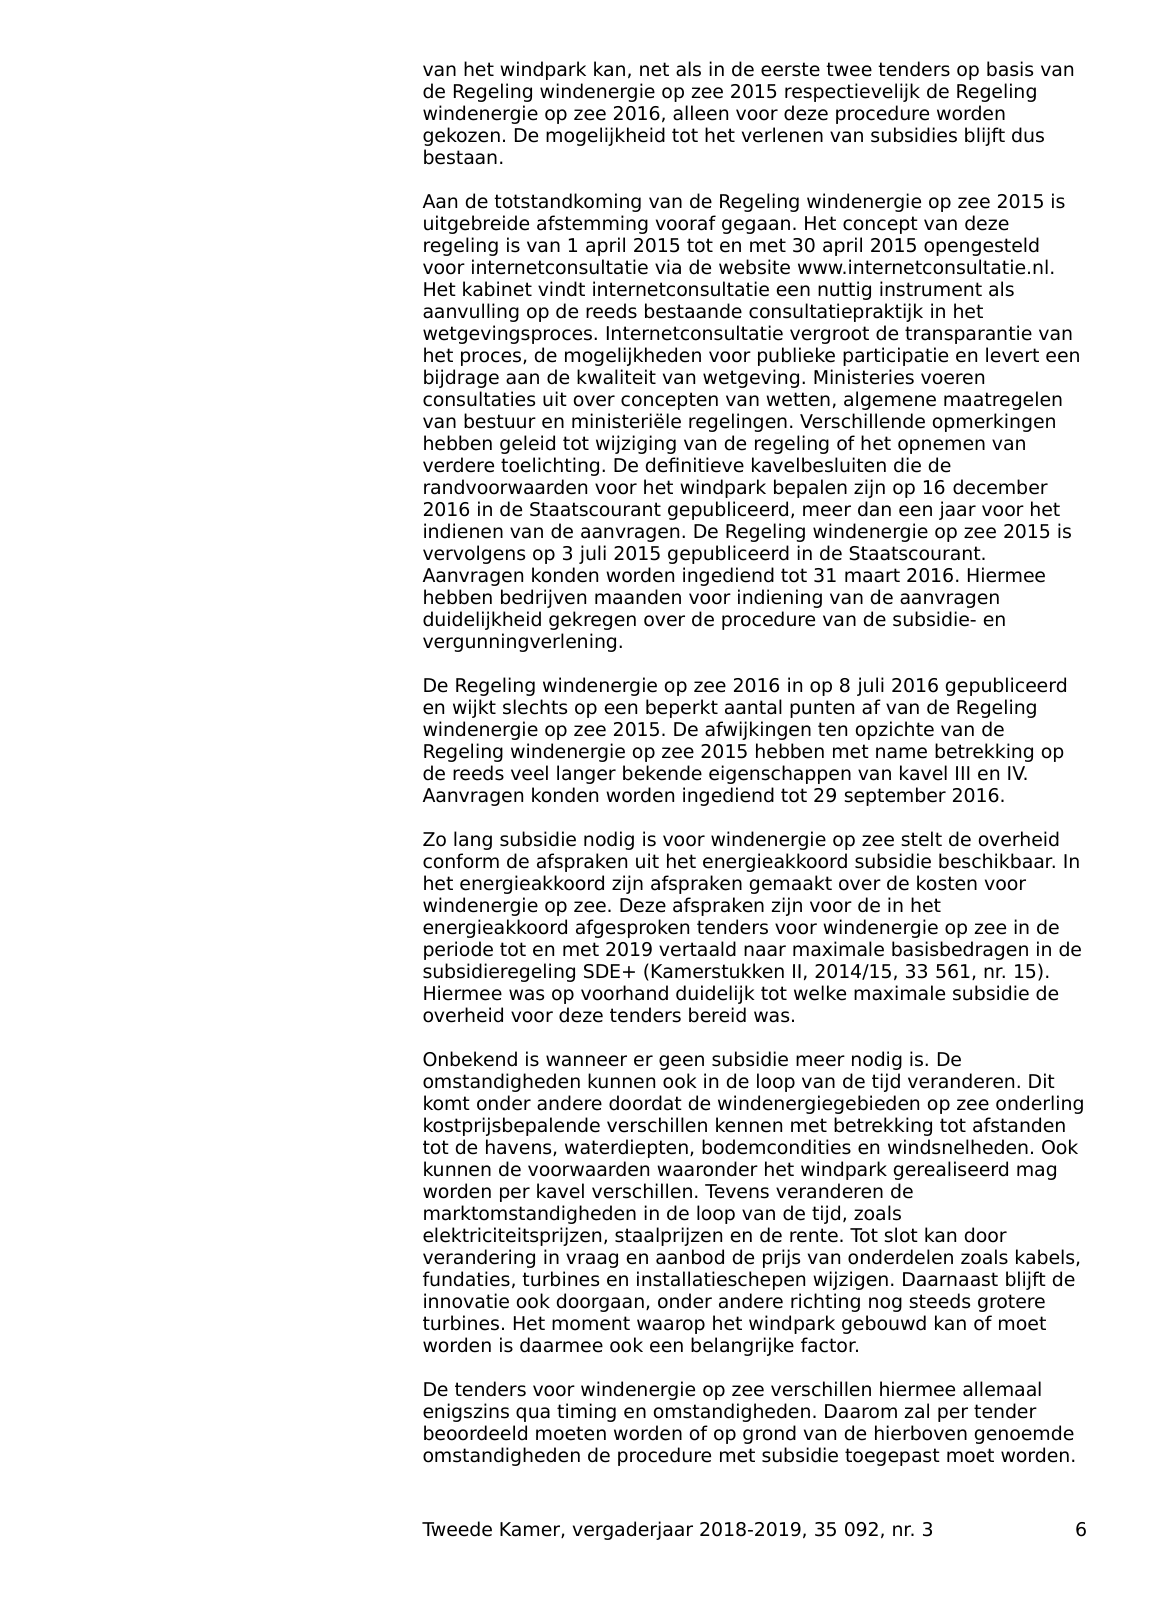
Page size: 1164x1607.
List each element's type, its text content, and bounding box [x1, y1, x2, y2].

text Aan de totstandkoming van de Regeling windenergie op zee 2015 is uitgebreide afstemming vooraf gegaan. Het concept van deze regeling is van 1 april 2015 tot en met 30 april 2015 opengesteld voor internetconsultatie via de website www.internetconsultatie.nl. Het kabinet vindt internetconsultatie een nuttig instrument als aanvulling op de reeds bestaande consultatiepraktijk in het wetgevingsproces. Internetconsultatie vergroot de transparantie van het proces, de mogelijkheden voor publieke participatie en levert een bijdrage aan de kwaliteit van wetgeving. Ministeries voeren consultaties uit over concepten van wetten, algemene maatregelen van bestuur en ministeriële regelingen. Verschillende opmerkingen hebben geleid tot wijziging van de regeling of het opnemen van verdere toelichting. De definitieve kavelbesluiten die de randvoorwaarden voor het windpark bepalen zijn op 16 december 2016 in de Staatscourant gepubliceerd, meer dan een jaar voor het indienen van de aanvragen. De Regeling windenergie op zee 2015 is vervolgens op 3 juli 2015 gepubliceerd in de Staatscourant. Aanvragen konden worden ingediend tot 31 maart 2016. Hiermee hebben bedrijven maanden voor indiening van de aanvragen duidelijkheid gekregen over de procedure van de subsidie- en vergunningverlening. [422, 191, 1087, 653]
text De tenders voor windenergie op zee verschillen hiermee allemaal enigszins qua timing en omstandigheden. Daarom zal per tender beoordeeld moeten worden of op grond van de hierboven genoemde omstandigheden de procedure met subsidie toegepast moet worden. [422, 1379, 1087, 1467]
text van het windpark kan, net als in de eerste twee tenders op basis van de Regeling windenergie op zee 2015 respectievelijk de Regeling windenergie op zee 2016, alleen voor deze procedure worden gekozen. De mogelijkheid tot het verlenen van subsidies blijft dus bestaan. [422, 59, 1087, 169]
text De Regeling windenergie op zee 2016 in op 8 juli 2016 gepubliceerd en wijkt slechts op een beperkt aantal punten af van de Regeling windenergie op zee 2015. De afwijkingen ten opzichte van de Regeling windenergie op zee 2015 hebben met name betrekking op de reeds veel langer bekende eigenschappen van kavel III en IV. Aanvragen konden worden ingediend tot 29 september 2016. [422, 675, 1087, 807]
text Onbekend is wanneer er geen subsidie meer nodig is. De omstandigheden kunnen ook in de loop van de tijd veranderen. Dit komt onder andere doordat de windenergiegebieden op zee onderling kostprijsbepalende verschillen kennen met betrekking tot afstanden tot de havens, waterdiepten, bodemcondities en windsnelheden. Ook kunnen de voorwaarden waaronder het windpark gerealiseerd mag worden per kavel verschillen. Tevens veranderen de marktomstandigheden in de loop van de tijd, zoals elektriciteitsprijzen, staalprijzen en de rente. Tot slot kan door verandering in vraag en aanbod de prijs van onderdelen zoals kabels, fundaties, turbines en installatieschepen wijzigen. Daarnaast blijft de innovatie ook doorgaan, onder andere richting nog steeds grotere turbines. Het moment waarop het windpark gebouwd kan of moet worden is daarmee ook een belangrijke factor. [422, 1049, 1087, 1357]
text Zo lang subsidie nodig is voor windenergie op zee stelt de overheid conform de afspraken uit het energieakkoord subsidie beschikbaar. In het energieakkoord zijn afspraken gemaakt over de kosten voor windenergie op zee. Deze afspraken zijn voor de in het energieakkoord afgesproken tenders voor windenergie op zee in de periode tot en met 2019 vertaald naar maximale basisbedragen in de subsidieregeling SDE+ (Kamerstukken II, 2014/15, 33 561, nr. 15). Hiermee was op voorhand duidelijk tot welke maximale subsidie de overheid voor deze tenders bereid was. [422, 829, 1087, 1027]
